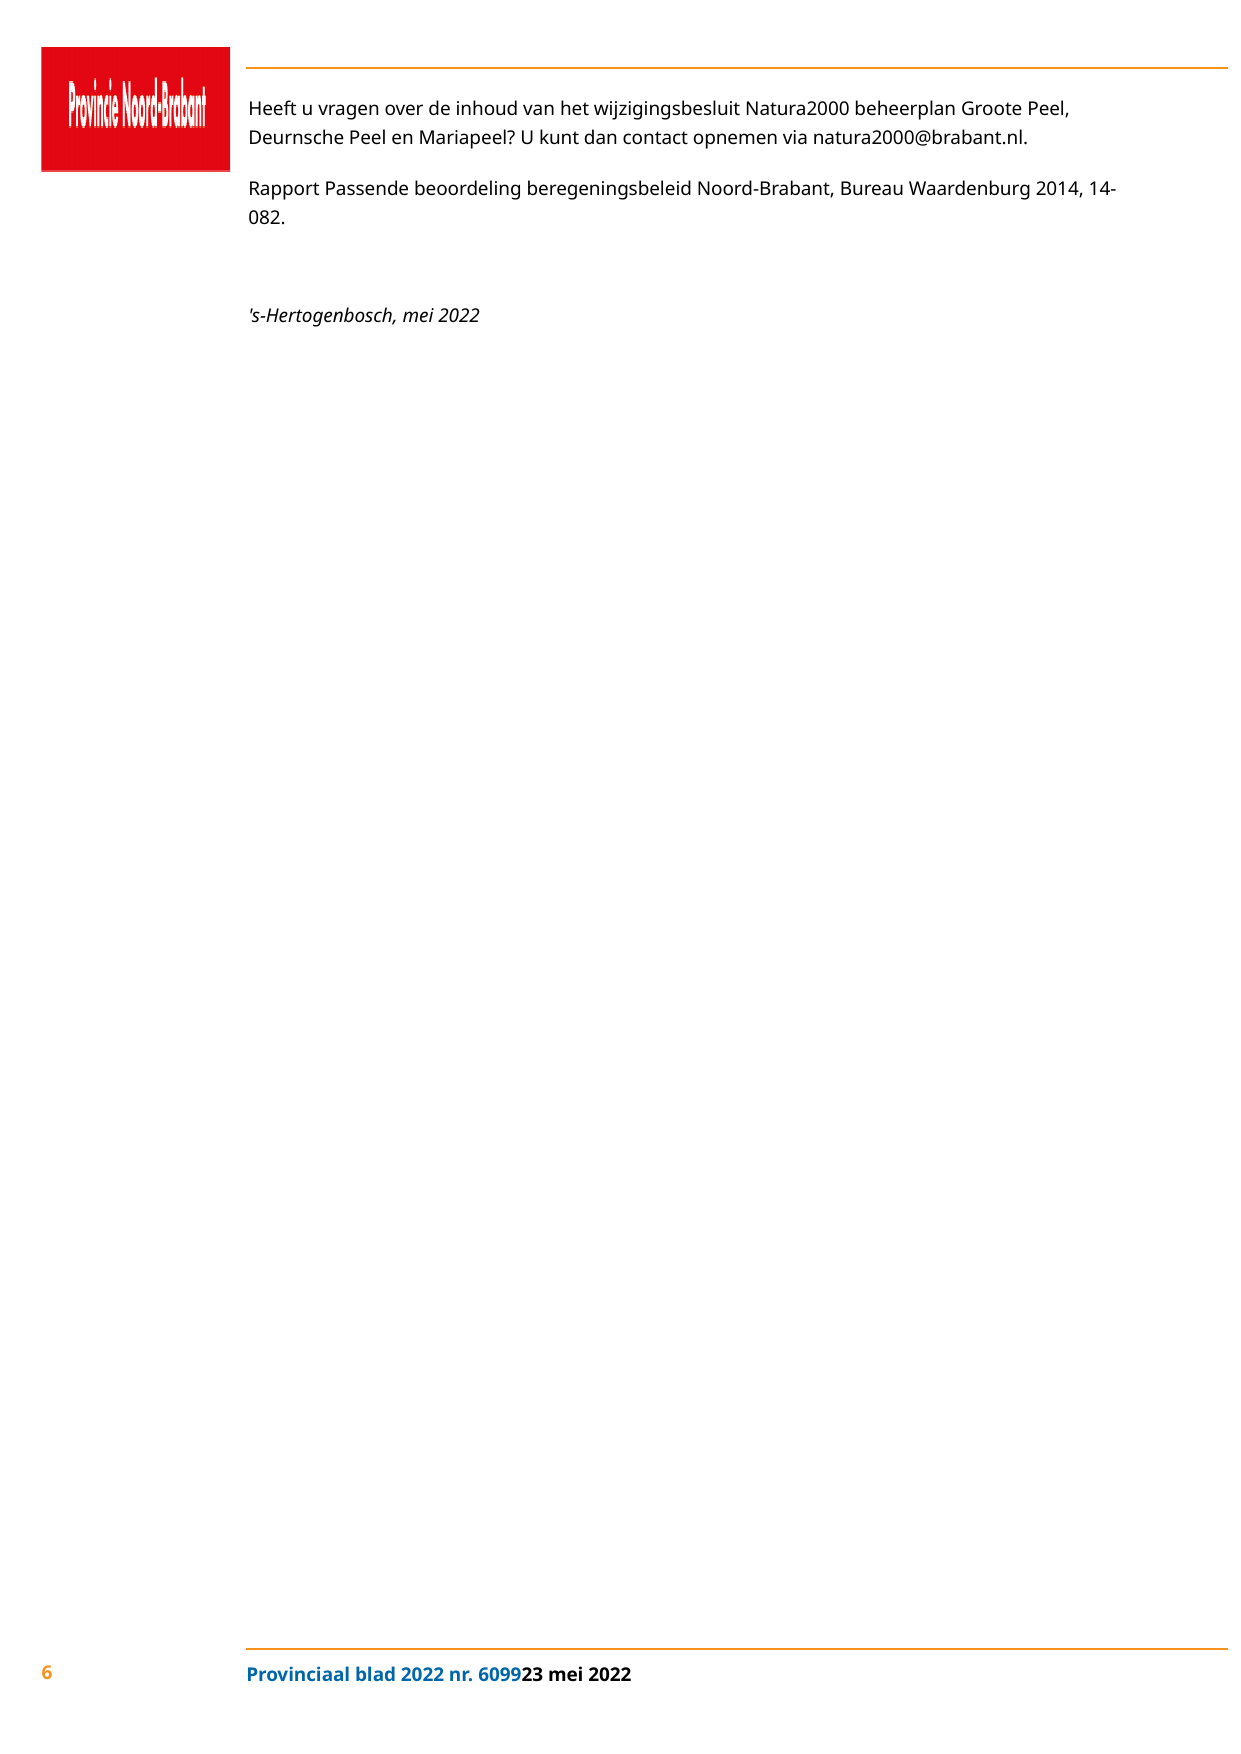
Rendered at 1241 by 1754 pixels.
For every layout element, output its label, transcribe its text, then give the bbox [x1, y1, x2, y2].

text 's-Hertogenbosch, mei 2022 [248, 303, 1152, 328]
text Heeft u vragen over de inhoud van het wijzigingsbesluit Natura2000 beheerplan Groote Peel, Deurnsche Peel en Mariapeel? U kunt dan contact opnemen via natura2000@brabant.nl. [248, 95, 1152, 150]
text Rapport Passende beoordeling beregeningsbeleid Noord-Brabant, Bureau Waardenburg 2014, 14-082. [248, 175, 1152, 230]
picture [41, 47, 231, 172]
